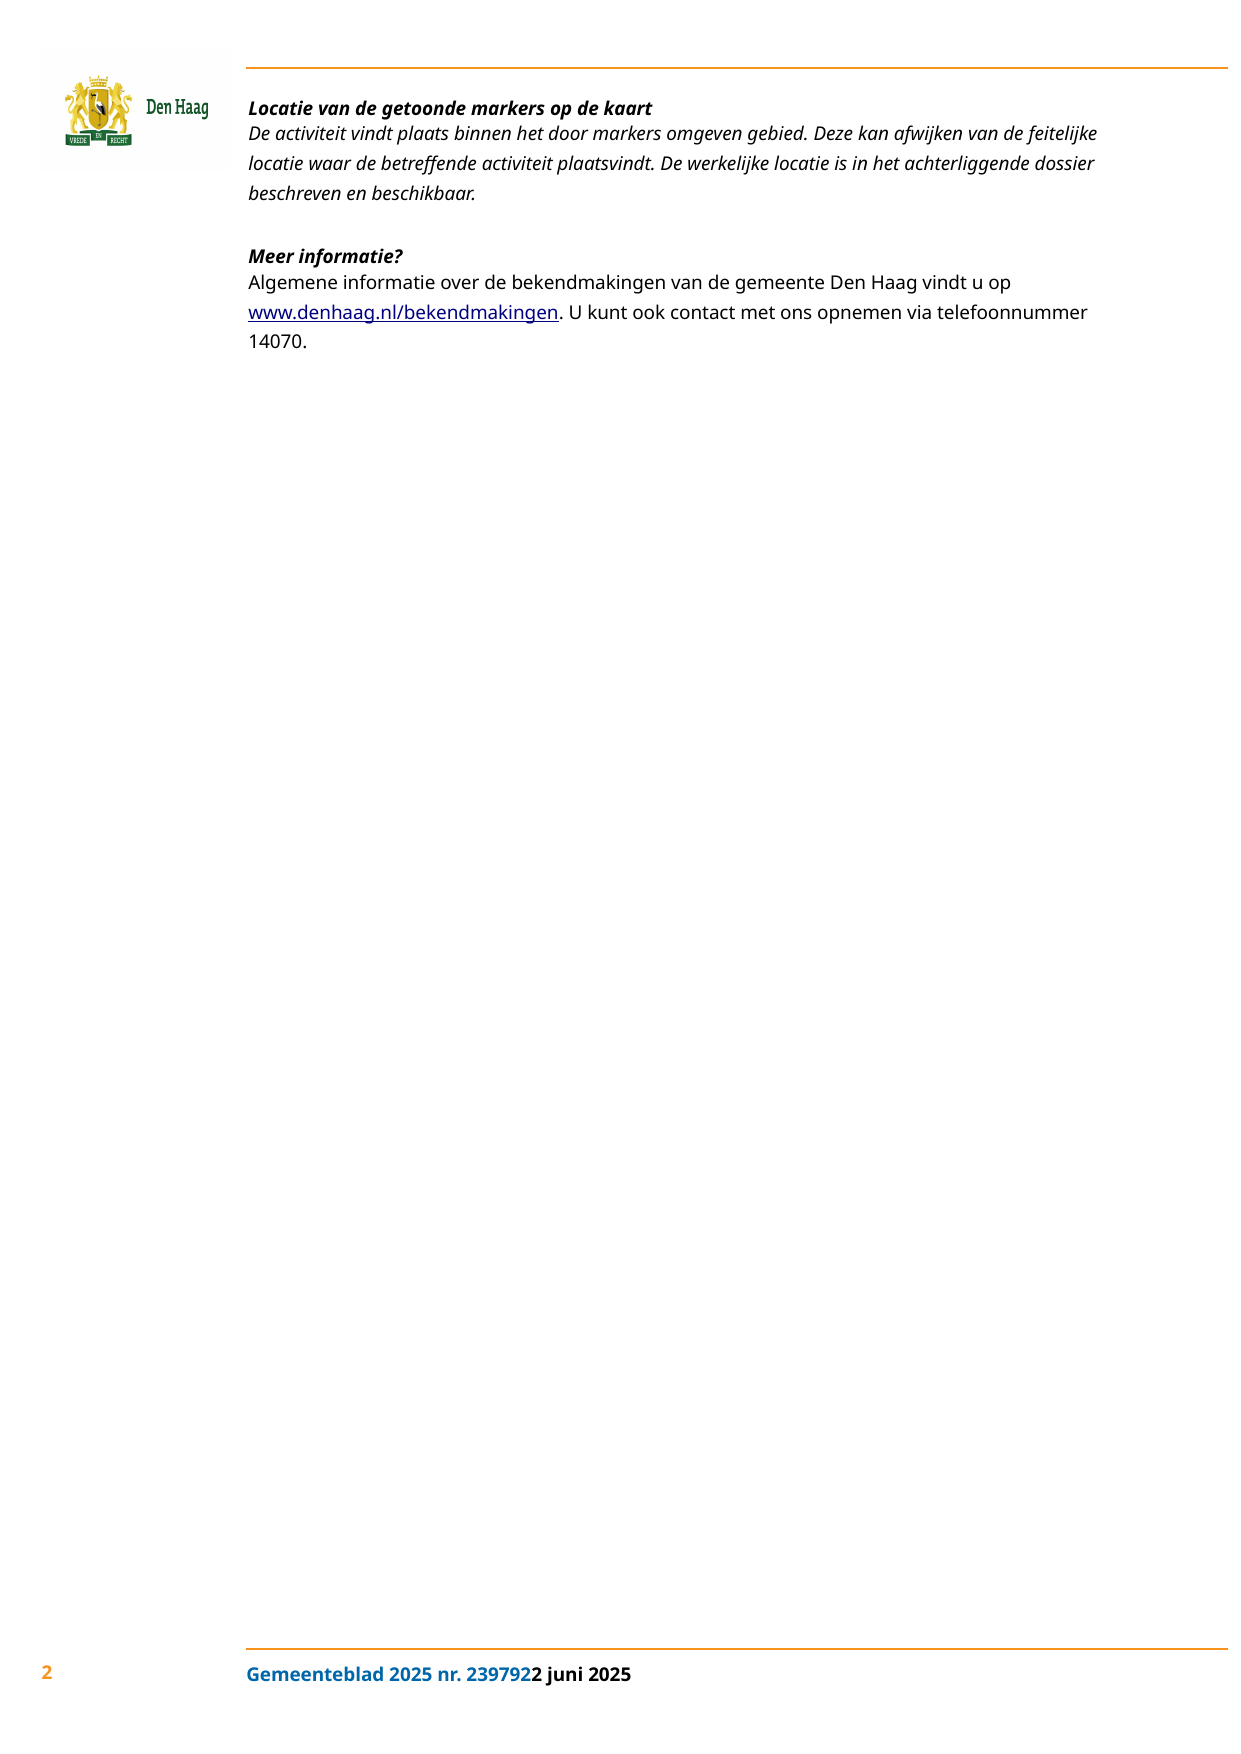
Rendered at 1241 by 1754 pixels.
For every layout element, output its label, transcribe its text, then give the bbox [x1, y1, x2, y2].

text De activiteit vindt plaats binnen het door markers omgeven gebied. Deze kan afwijken van de feitelijke locatie waar de betreffende activiteit plaatsvindt. De werkelijke locatie is in het achterliggende dossier beschreven en beschikbaar. [248, 121, 1152, 205]
text Locatie van de getoonde markers op de kaart [248, 95, 1152, 121]
text Algemene informatie over de bekendmakingen van de gemeente Den Haag vindt u op www.denhaag.nl/bekendmakingen. U kunt ook contact met ons opnemen via telefoonnummer 14070. [248, 269, 1152, 354]
text Meer informatie? [248, 244, 1152, 269]
picture [41, 47, 231, 172]
